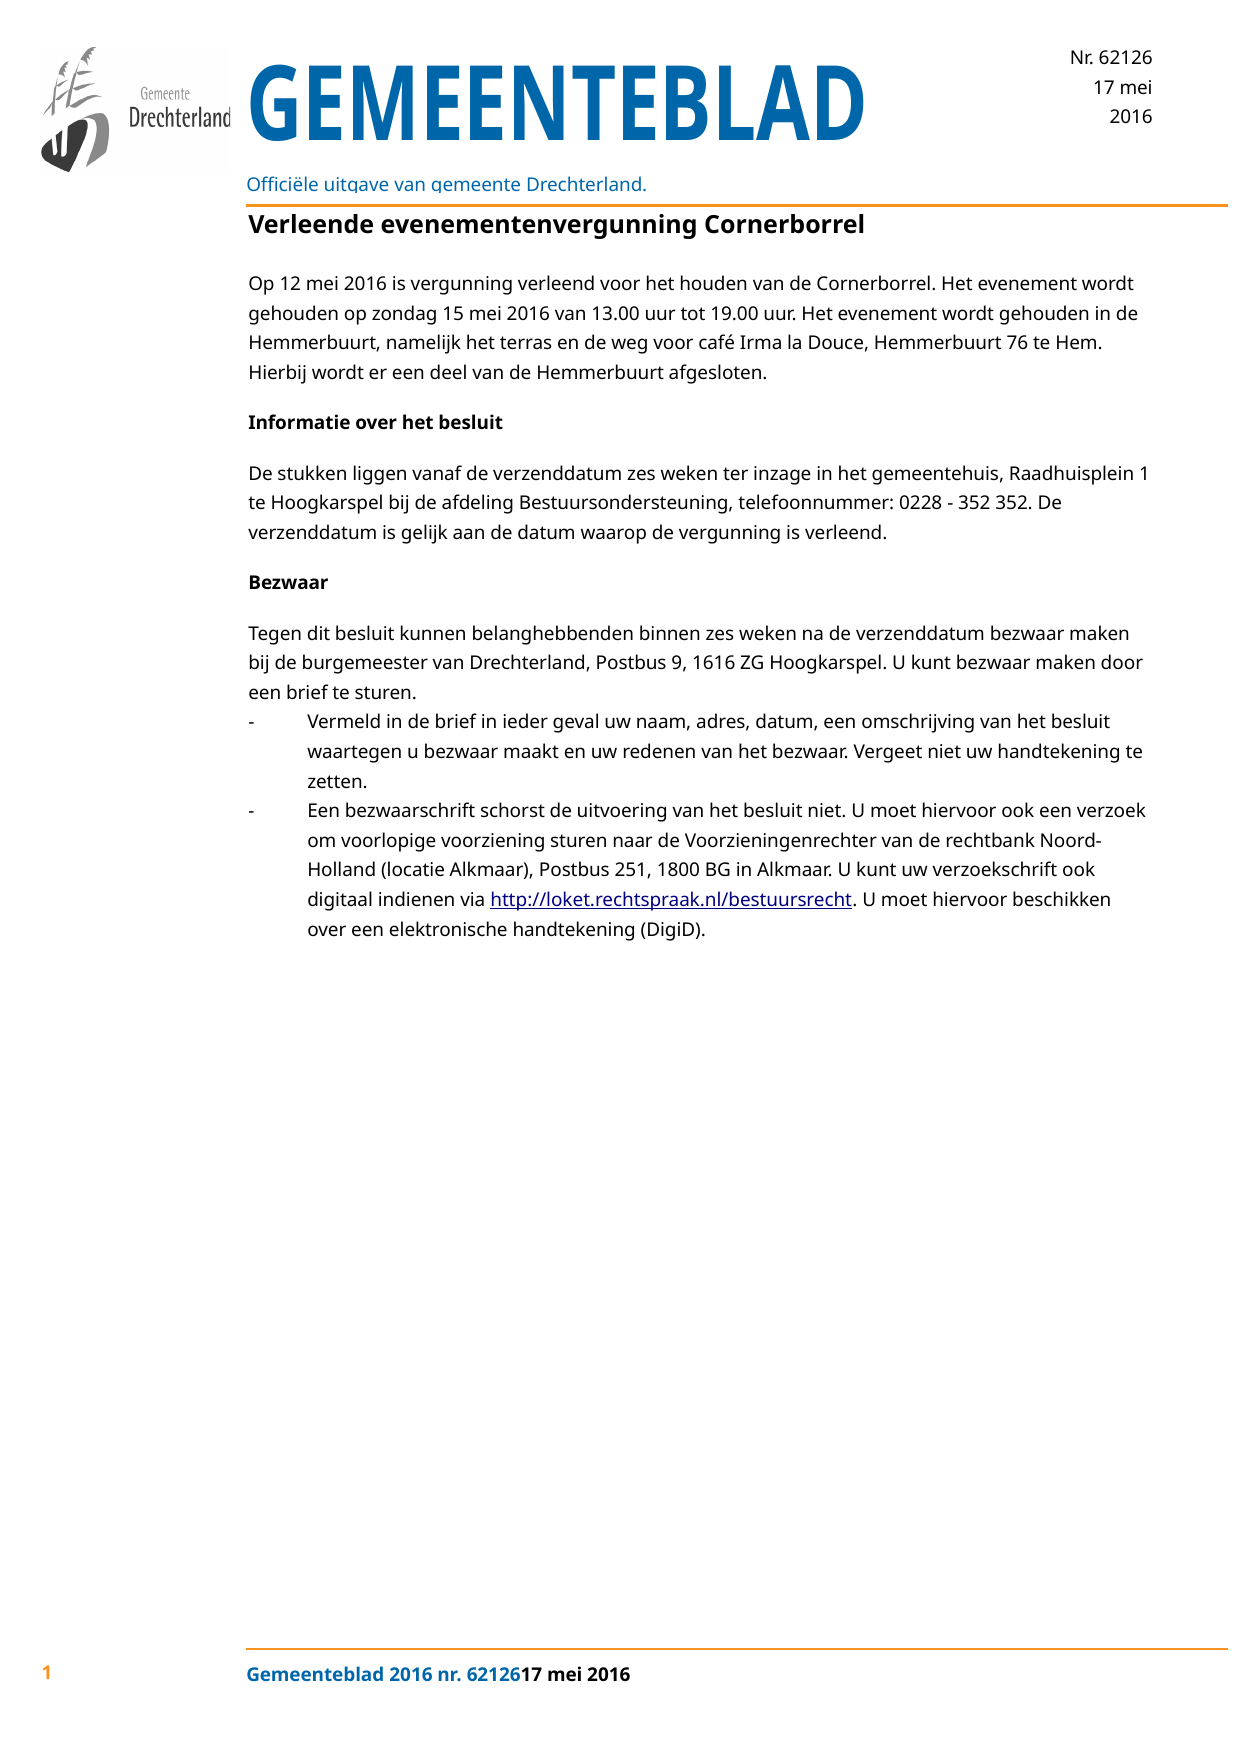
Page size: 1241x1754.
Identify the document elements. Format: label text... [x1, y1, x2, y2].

text Verleende evenementenvergunning Cornerborrel [248, 207, 1152, 241]
text Informatie over het besluit [248, 409, 1152, 435]
text Tegen dit besluit kunnen belanghebbenden binnen zes weken na de verzenddatum bezwaar maken bij de burgemeester van Drechterland, Postbus 9, 1616 ZG Hoogkarspel. U kunt bezwaar maken door een brief te sturen. [248, 620, 1152, 705]
picture [41, 47, 231, 172]
text Bezwaar [248, 569, 1152, 595]
text Op 12 mei 2016 is vergunning verleend voor het houden van de Cornerborrel. Het evenement wordt gehouden op zondag 15 mei 2016 van 13.00 uur tot 19.00 uur. Het evenement wordt gehouden in de Hemmerbuurt, namelijk het terras en de weg voor café Irma la Douce, Hemmerbuurt 76 te Hem. Hierbij wordt er een deel van de Hemmerbuurt afgesloten. [248, 270, 1152, 385]
list Een bezwaarschrift schorst de uitvoering van het besluit niet. U moet hiervoor ook een verzoek om voorlopige voorziening sturen naar de Voorzieningenrechter van de rechtbank Noord-Holland (locatie Alkmaar), Postbus 251, 1800 BG in Alkmaar. U kunt uw verzoekschrift ook digitaal indienen via http://loket.rechtspraak.nl/bestuursrecht. U moet hiervoor beschikken over een elektronische handtekening (DigiD). [248, 797, 1152, 941]
list Vermeld in de brief in ieder geval uw naam, adres, datum, een omschrijving van het besluit waartegen u bezwaar maakt en uw redenen van het bezwaar. Vergeet niet uw handtekening te zetten. [248, 709, 1152, 793]
text De stukken liggen vanaf de verzenddatum zes weken ter inzage in het gemeentehuis, Raadhuisplein 1 te Hoogkarspel bij de afdeling Bestuursondersteuning, telefoonnummer: 0228 - 352 352. De verzenddatum is gelijk aan de datum waarop de vergunning is verleend. [248, 460, 1152, 545]
